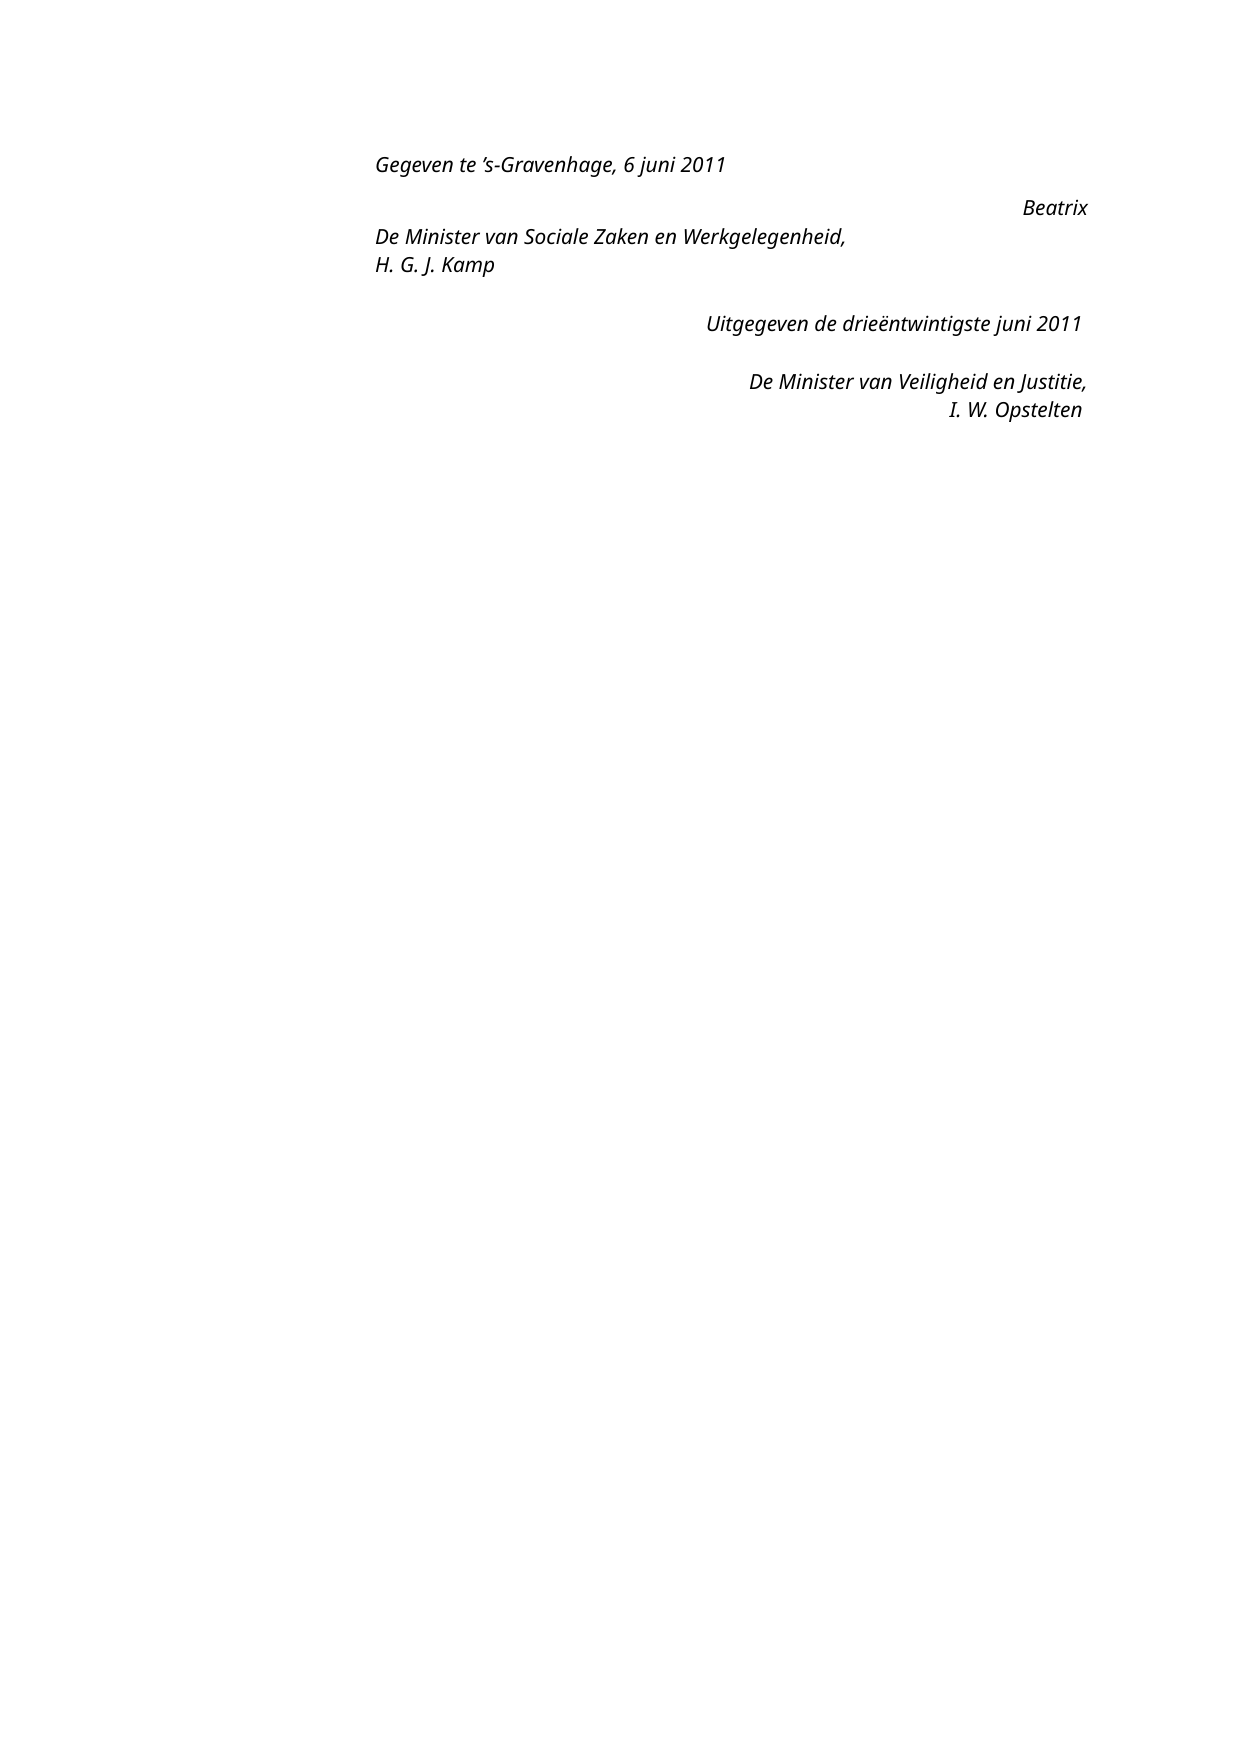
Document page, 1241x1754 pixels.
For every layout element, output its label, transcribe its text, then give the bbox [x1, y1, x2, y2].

text Beatrix [375, 193, 1090, 222]
text I. W. Opstelten [375, 396, 1090, 424]
text De Minister van Veiligheid en Justitie, [375, 367, 1090, 396]
text Gegeven te ’s-Gravenhage, 6 juni 2011 [375, 150, 1090, 178]
text H. G. J. Kamp [375, 250, 1090, 279]
text De Minister van Sociale Zaken en Werkgelegenheid, [375, 222, 1090, 250]
text Uitgegeven de drieëntwintigste juni 2011 [375, 309, 1090, 337]
